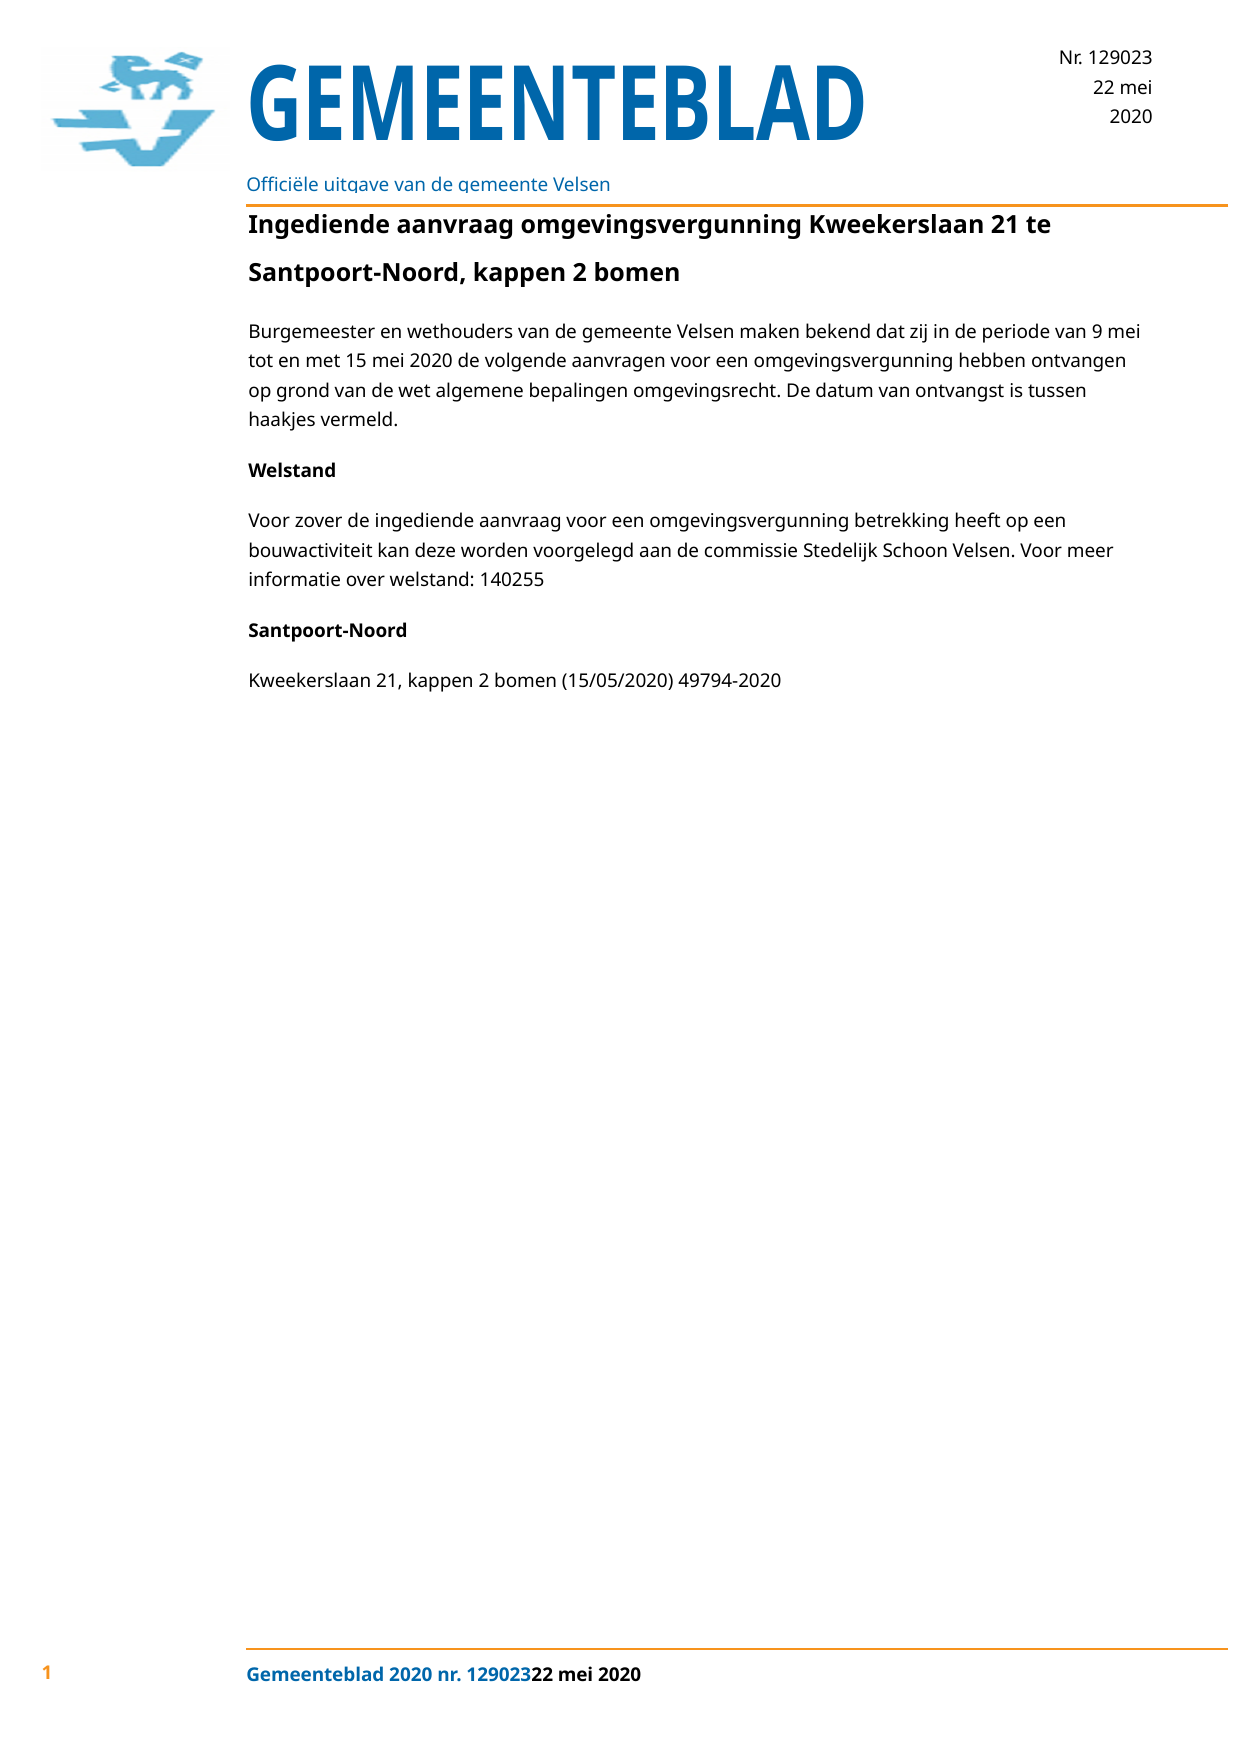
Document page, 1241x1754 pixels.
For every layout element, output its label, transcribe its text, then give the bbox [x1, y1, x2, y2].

text Ingediende aanvraag omgevingsvergunning Kweekerslaan 21 te Santpoort-Noord, kappen 2 bomen [248, 207, 1152, 288]
text Burgemeester en wethouders van de gemeente Velsen maken bekend dat zij in de periode van 9 mei tot en met 15 mei 2020 de volgende aanvragen voor een omgevingsvergunning hebben ontvangen op grond van de wet algemene bepalingen omgevingsrecht. De datum van ontvangst is tussen haakjes vermeld. [248, 318, 1152, 432]
text Welstand [248, 457, 1152, 483]
text Voor zover de ingediende aanvraag voor een omgevingsvergunning betrekking heeft op een bouwactiviteit kan deze worden voorgelegd aan de commissie Stedelijk Schoon Velsen. Voor meer informatie over welstand: 140255 [248, 507, 1152, 592]
text Santpoort-Noord [248, 617, 1152, 643]
text Kweekerslaan 21, kappen 2 bomen (15/05/2020) 49794-2020 [248, 667, 1152, 693]
picture [41, 47, 231, 172]
